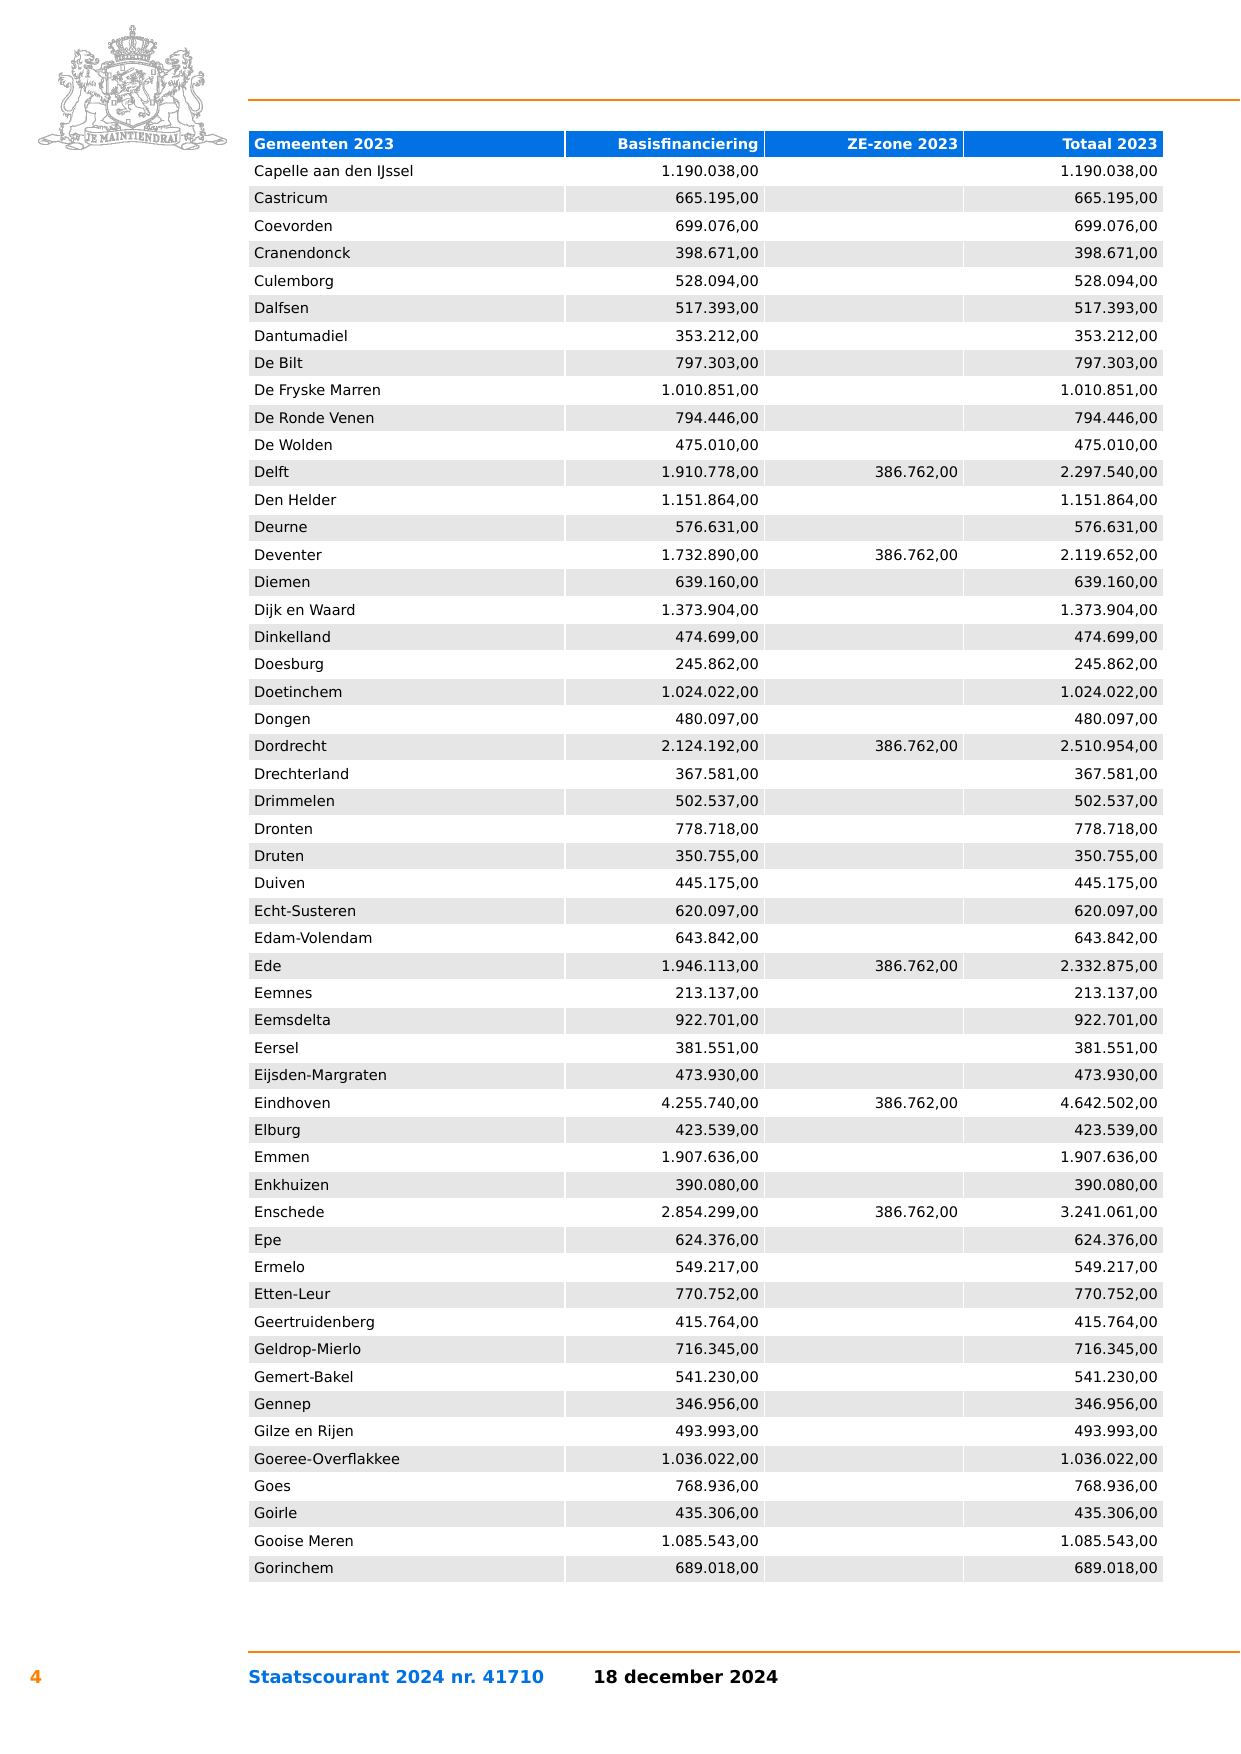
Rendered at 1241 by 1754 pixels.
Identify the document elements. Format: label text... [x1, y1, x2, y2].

table_cell Gorinchem [249, 1556, 564, 1582]
table_cell [765, 651, 963, 678]
table_cell Gooise Meren [249, 1528, 564, 1554]
table_cell 493.993,00 [566, 1419, 764, 1445]
table_cell Echt-Susteren [249, 898, 564, 924]
table_cell Eemnes [249, 980, 564, 1007]
table_cell [765, 213, 963, 239]
table_cell 768.936,00 [566, 1473, 764, 1500]
table_header ZE-zone 2023 [765, 131, 963, 157]
table_cell [765, 487, 963, 513]
table_cell [765, 158, 963, 185]
table_cell 474.699,00 [566, 624, 764, 650]
table_cell 797.303,00 [566, 350, 764, 376]
table_cell [765, 515, 963, 541]
table_cell 517.393,00 [964, 295, 1163, 322]
table_cell 624.376,00 [964, 1227, 1163, 1253]
table_cell 517.393,00 [566, 295, 764, 322]
table_cell [765, 789, 963, 815]
table_cell 213.137,00 [964, 980, 1163, 1007]
table_cell [765, 816, 963, 842]
table_cell Delft [249, 460, 564, 486]
table_cell Emmen [249, 1145, 564, 1171]
table_cell Eemsdelta [249, 1008, 564, 1034]
table_cell Gennep [249, 1391, 564, 1417]
table_cell Deventer [249, 542, 564, 568]
table_cell [765, 569, 963, 596]
table_cell Dijk en Waard [249, 597, 564, 623]
table_cell 794.446,00 [566, 405, 764, 431]
table_cell 699.076,00 [566, 213, 764, 239]
table_cell Dronten [249, 816, 564, 842]
table_cell 770.752,00 [964, 1282, 1163, 1308]
table_cell [765, 1336, 963, 1363]
table_cell 2.854.299,00 [566, 1199, 764, 1226]
table_cell 386.762,00 [765, 542, 963, 568]
table_cell 1.036.022,00 [566, 1446, 764, 1472]
table_cell Doesburg [249, 651, 564, 678]
table_cell 639.160,00 [964, 569, 1163, 596]
table_cell 473.930,00 [964, 1063, 1163, 1089]
table_cell 528.094,00 [964, 268, 1163, 294]
table_cell [765, 980, 963, 1007]
table_cell 1.910.778,00 [566, 460, 764, 486]
table_cell Goirle [249, 1501, 564, 1527]
table_cell 528.094,00 [566, 268, 764, 294]
table_cell 423.539,00 [964, 1117, 1163, 1143]
table_cell 2.119.652,00 [964, 542, 1163, 568]
table_cell [765, 1501, 963, 1527]
table_cell Diemen [249, 569, 564, 596]
table_cell 2.332.875,00 [964, 953, 1163, 979]
table_cell [765, 1117, 963, 1143]
table_cell Goeree-Overflakkee [249, 1446, 564, 1472]
table_cell 1.151.864,00 [964, 487, 1163, 513]
table_cell [765, 1063, 963, 1089]
table_cell 541.230,00 [964, 1364, 1163, 1390]
table_cell 689.018,00 [566, 1556, 764, 1582]
table_cell 699.076,00 [964, 213, 1163, 239]
table_cell 390.080,00 [964, 1172, 1163, 1198]
table_cell [765, 295, 963, 322]
table_cell Ermelo [249, 1254, 564, 1281]
table_cell [765, 1556, 963, 1582]
table_cell 493.993,00 [964, 1419, 1163, 1445]
table_cell 423.539,00 [566, 1117, 764, 1143]
table_cell [765, 1227, 963, 1253]
table_cell 350.755,00 [566, 843, 764, 869]
table_cell Enkhuizen [249, 1172, 564, 1198]
table_cell Eijsden-Margraten [249, 1063, 564, 1089]
table_cell 390.080,00 [566, 1172, 764, 1198]
table_cell 1.024.022,00 [964, 679, 1163, 705]
table_cell 480.097,00 [964, 706, 1163, 733]
table_cell 4.642.502,00 [964, 1090, 1163, 1116]
table_cell 502.537,00 [964, 789, 1163, 815]
table_cell 245.862,00 [566, 651, 764, 678]
table_cell Dalfsen [249, 295, 564, 322]
table_cell 474.699,00 [964, 624, 1163, 650]
table_cell 381.551,00 [566, 1035, 764, 1061]
table_cell 480.097,00 [566, 706, 764, 733]
table_cell 381.551,00 [964, 1035, 1163, 1061]
table_cell 386.762,00 [765, 953, 963, 979]
table_cell 435.306,00 [566, 1501, 764, 1527]
table_cell [765, 597, 963, 623]
table_cell Castricum [249, 186, 564, 212]
table_cell 3.241.061,00 [964, 1199, 1163, 1226]
table_cell 797.303,00 [964, 350, 1163, 376]
table_cell [765, 679, 963, 705]
table_cell Culemborg [249, 268, 564, 294]
table_cell Dongen [249, 706, 564, 733]
table_cell Goes [249, 1473, 564, 1500]
table_cell 445.175,00 [566, 871, 764, 897]
table_cell 620.097,00 [964, 898, 1163, 924]
table_cell 624.376,00 [566, 1227, 764, 1253]
table_cell 716.345,00 [566, 1336, 764, 1363]
table_cell [765, 1446, 963, 1472]
table_cell [765, 1391, 963, 1417]
table_cell [765, 1282, 963, 1308]
table_cell 386.762,00 [765, 1199, 963, 1226]
table_cell [765, 378, 963, 404]
table_cell 1.907.636,00 [566, 1145, 764, 1171]
table_cell 1.036.022,00 [964, 1446, 1163, 1472]
table_cell De Bilt [249, 350, 564, 376]
table_cell 475.010,00 [964, 432, 1163, 459]
table_cell Duiven [249, 871, 564, 897]
table_cell 353.212,00 [964, 323, 1163, 349]
table_cell Elburg [249, 1117, 564, 1143]
table_cell [765, 706, 963, 733]
table_cell Geldrop-Mierlo [249, 1336, 564, 1363]
table_cell 353.212,00 [566, 323, 764, 349]
table_cell [765, 1528, 963, 1554]
table_cell 386.762,00 [765, 460, 963, 486]
table_cell Ede [249, 953, 564, 979]
table_cell [765, 350, 963, 376]
table_cell [765, 1309, 963, 1335]
table_cell Drechterland [249, 761, 564, 787]
table_cell 794.446,00 [964, 405, 1163, 431]
table_cell Doetinchem [249, 679, 564, 705]
table_cell 541.230,00 [566, 1364, 764, 1390]
table_cell 502.537,00 [566, 789, 764, 815]
table_cell [765, 1035, 963, 1061]
table_cell 665.195,00 [964, 186, 1163, 212]
table_cell 1.732.890,00 [566, 542, 764, 568]
table_cell [765, 624, 963, 650]
table_cell Eindhoven [249, 1090, 564, 1116]
table_cell 213.137,00 [566, 980, 764, 1007]
table_cell 716.345,00 [964, 1336, 1163, 1363]
table_cell Dantumadiel [249, 323, 564, 349]
table_cell 386.762,00 [765, 1090, 963, 1116]
table_cell 778.718,00 [964, 816, 1163, 842]
table_cell 643.842,00 [964, 925, 1163, 952]
table_cell 1.373.904,00 [566, 597, 764, 623]
table_cell Drimmelen [249, 789, 564, 815]
table_cell [765, 405, 963, 431]
table_cell 435.306,00 [964, 1501, 1163, 1527]
table_cell 1.085.543,00 [964, 1528, 1163, 1554]
table_cell [765, 843, 963, 869]
table_cell [765, 323, 963, 349]
table_cell 1.151.864,00 [566, 487, 764, 513]
table_cell [765, 241, 963, 267]
table_cell [765, 1419, 963, 1445]
table_cell 639.160,00 [566, 569, 764, 596]
table_cell 445.175,00 [964, 871, 1163, 897]
table_cell 350.755,00 [964, 843, 1163, 869]
table_cell 415.764,00 [566, 1309, 764, 1335]
table_cell [765, 268, 963, 294]
table_cell 689.018,00 [964, 1556, 1163, 1582]
table_header Basisfinanciering [566, 131, 764, 157]
table_cell 2.297.540,00 [964, 460, 1163, 486]
table_cell 1.024.022,00 [566, 679, 764, 705]
table_cell [765, 432, 963, 459]
table_cell 770.752,00 [566, 1282, 764, 1308]
table_cell 2.510.954,00 [964, 734, 1163, 760]
table_cell Druten [249, 843, 564, 869]
table_cell 398.671,00 [566, 241, 764, 267]
table_cell 922.701,00 [566, 1008, 764, 1034]
table_cell 620.097,00 [566, 898, 764, 924]
table_cell 346.956,00 [964, 1391, 1163, 1417]
table_cell [765, 1364, 963, 1390]
table_cell 346.956,00 [566, 1391, 764, 1417]
table_cell [765, 761, 963, 787]
table_cell [765, 925, 963, 952]
table_cell 415.764,00 [964, 1309, 1163, 1335]
table_cell [765, 1473, 963, 1500]
table_cell 367.581,00 [964, 761, 1163, 787]
table_cell [765, 1145, 963, 1171]
table_cell Dinkelland [249, 624, 564, 650]
table_header Gemeenten 2023 [249, 131, 564, 157]
table_cell 665.195,00 [566, 186, 764, 212]
table_cell 643.842,00 [566, 925, 764, 952]
table_cell 549.217,00 [964, 1254, 1163, 1281]
table_cell 2.124.192,00 [566, 734, 764, 760]
table_cell Capelle aan den IJssel [249, 158, 564, 185]
table_cell 1.373.904,00 [964, 597, 1163, 623]
table_cell Dordrecht [249, 734, 564, 760]
table_cell Deurne [249, 515, 564, 541]
table_cell Etten-Leur [249, 1282, 564, 1308]
table_cell 922.701,00 [964, 1008, 1163, 1034]
table_cell 768.936,00 [964, 1473, 1163, 1500]
table_cell Gemert-Bakel [249, 1364, 564, 1390]
table_cell 386.762,00 [765, 734, 963, 760]
table_cell [765, 871, 963, 897]
table_cell De Ronde Venen [249, 405, 564, 431]
table_cell Cranendonck [249, 241, 564, 267]
table_cell Epe [249, 1227, 564, 1253]
table_cell 549.217,00 [566, 1254, 764, 1281]
table_cell 1.190.038,00 [566, 158, 764, 185]
table_cell 475.010,00 [566, 432, 764, 459]
table_cell 473.930,00 [566, 1063, 764, 1089]
table_cell 1.010.851,00 [566, 378, 764, 404]
table_cell [765, 1172, 963, 1198]
table_cell 1.010.851,00 [964, 378, 1163, 404]
table_cell 4.255.740,00 [566, 1090, 764, 1116]
table_cell 778.718,00 [566, 816, 764, 842]
table_cell Gilze en Rijen [249, 1419, 564, 1445]
table_cell [765, 1008, 963, 1034]
table_cell Geertruidenberg [249, 1309, 564, 1335]
table_cell Den Helder [249, 487, 564, 513]
table_cell 367.581,00 [566, 761, 764, 787]
table_cell Edam-Volendam [249, 925, 564, 952]
table_cell [765, 186, 963, 212]
table_cell 1.190.038,00 [964, 158, 1163, 185]
picture [38, 25, 227, 150]
table_cell 576.631,00 [566, 515, 764, 541]
table_header Totaal 2023 [964, 131, 1163, 157]
table_cell 398.671,00 [964, 241, 1163, 267]
table_cell [765, 898, 963, 924]
table_cell 245.862,00 [964, 651, 1163, 678]
table_cell Eersel [249, 1035, 564, 1061]
table_cell [765, 1254, 963, 1281]
table_cell 1.907.636,00 [964, 1145, 1163, 1171]
table_cell 1.085.543,00 [566, 1528, 764, 1554]
table_cell De Wolden [249, 432, 564, 459]
table_cell De Fryske Marren [249, 378, 564, 404]
table_cell 1.946.113,00 [566, 953, 764, 979]
table_cell 576.631,00 [964, 515, 1163, 541]
table_cell Enschede [249, 1199, 564, 1226]
table_cell Coevorden [249, 213, 564, 239]
